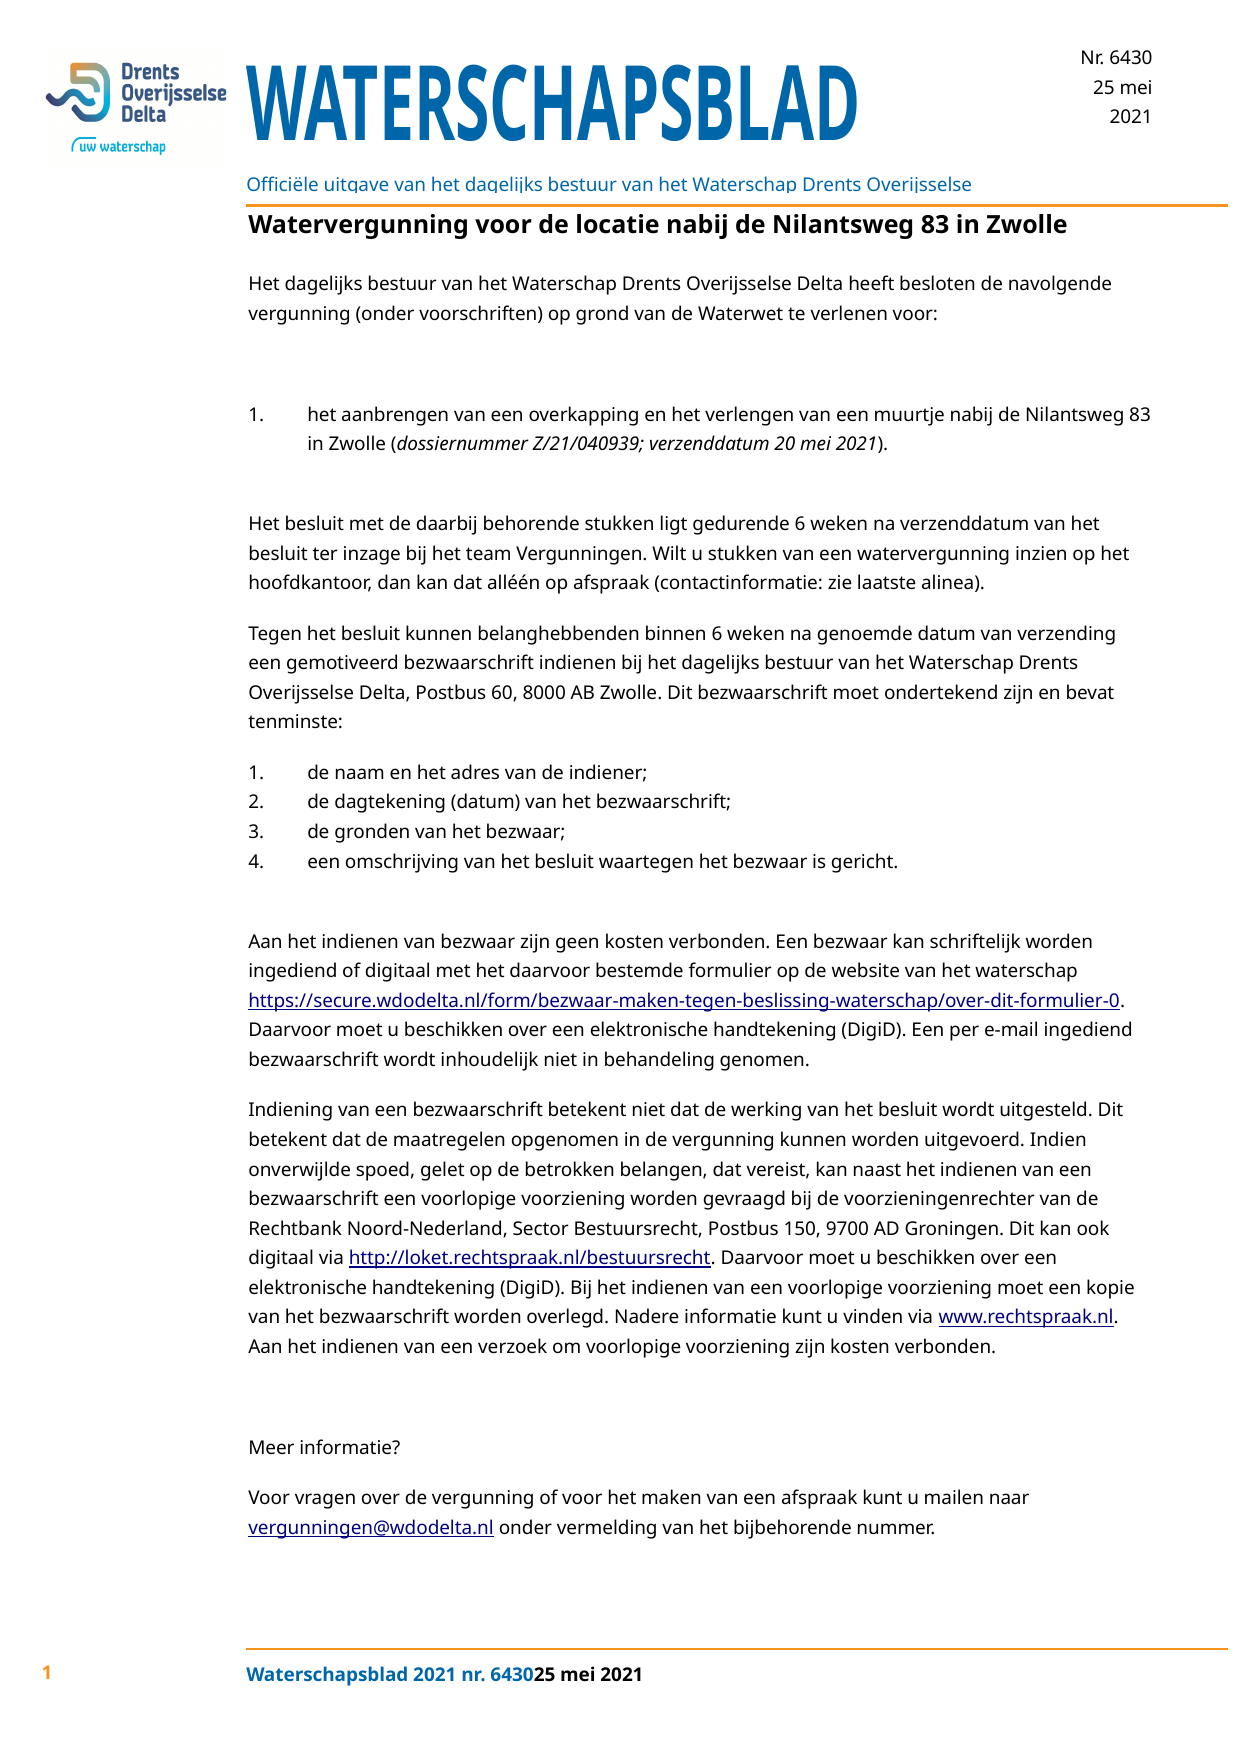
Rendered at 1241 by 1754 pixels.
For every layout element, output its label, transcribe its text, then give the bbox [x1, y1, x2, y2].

text Aan het indienen van bezwaar zijn geen kosten verbonden. Een bezwaar kan schriftelijk worden ingediend of digitaal met het daarvoor bestemde formulier op de website van het waterschap https://secure.wdodelta.nl/form/bezwaar-maken-tegen-beslissing-waterschap/over-dit-formulier-0. Daarvoor moet u beschikken over een elektronische handtekening (DigiD). Een per e-mail ingediend bezwaarschrift wordt inhoudelijk niet in behandeling genomen. [248, 928, 1152, 1072]
text Het dagelijks bestuur van het Waterschap Drents Overijsselse Delta heeft besloten de navolgende vergunning (onder voorschriften) op grond van de Waterwet te verlenen voor: [248, 270, 1152, 326]
list de naam en het adres van de indiener; [248, 759, 1152, 785]
text Tegen het besluit kunnen belanghebbenden binnen 6 weken na genoemde datum van verzending een gemotiveerd bezwaarschrift indienen bij het dagelijks bestuur van het Waterschap Drents Overijsselse Delta, Postbus 60, 8000 AB Zwolle. Dit bezwaarschrift moet ondertekend zijn en bevat tenminste: [248, 620, 1152, 734]
list het aanbrengen van een overkapping en het verlengen van een muurtje nabij de Nilantsweg 83 in Zwolle (dossiernummer Z/21/040939; verzenddatum 20 mei 2021). [248, 401, 1152, 456]
text Voor vragen over de vergunning of voor het maken van een afspraak kunt u mailen naar vergunningen@wdodelta.nl onder vermelding van het bijbehorende nummer. [248, 1484, 1152, 1540]
list de dagtekening (datum) van het bezwaarschrift; [248, 789, 1152, 814]
list de gronden van het bezwaar; [248, 818, 1152, 844]
text Indiening van een bezwaarschrift betekent niet dat de werking van het besluit wordt uitgesteld. Dit betekent dat de maatregelen opgenomen in de vergunning kunnen worden uitgevoerd. Indien onverwijlde spoed, gelet op de betrokken belangen, dat vereist, kan naast het indienen van een bezwaarschrift een voorlopige voorziening worden gevraagd bij de voorzieningenrechter van de Rechtbank Noord-Nederland, Sector Bestuursrecht, Postbus 150, 9700 AD Groningen. Dit kan ook digitaal via http://loket.rechtspraak.nl/bestuursrecht. Daarvoor moet u beschikken over een elektronische handtekening (DigiD). Bij het indienen van een voorlopige voorziening moet een kopie van het bezwaarschrift worden overlegd. Nadere informatie kunt u vinden via www.rechtspraak.nl. Aan het indienen van een verzoek om voorlopige voorziening zijn kosten verbonden. [248, 1097, 1152, 1359]
list een omschrijving van het besluit waartegen het bezwaar is gericht. [248, 848, 1152, 873]
text Het besluit met de daarbij behorende stukken ligt gedurende 6 weken na verzenddatum van het besluit ter inzage bij het team Vergunningen. Wilt u stukken van een watervergunning inzien op het hoofdkantoor, dan kan dat alléén op afspraak (contactinformatie: zie laatste alinea). [248, 510, 1152, 595]
text Meer informatie? [248, 1434, 1152, 1460]
text Watervergunning voor de locatie nabij de Nilantsweg 83 in Zwolle [248, 207, 1152, 241]
picture [41, 47, 231, 172]
